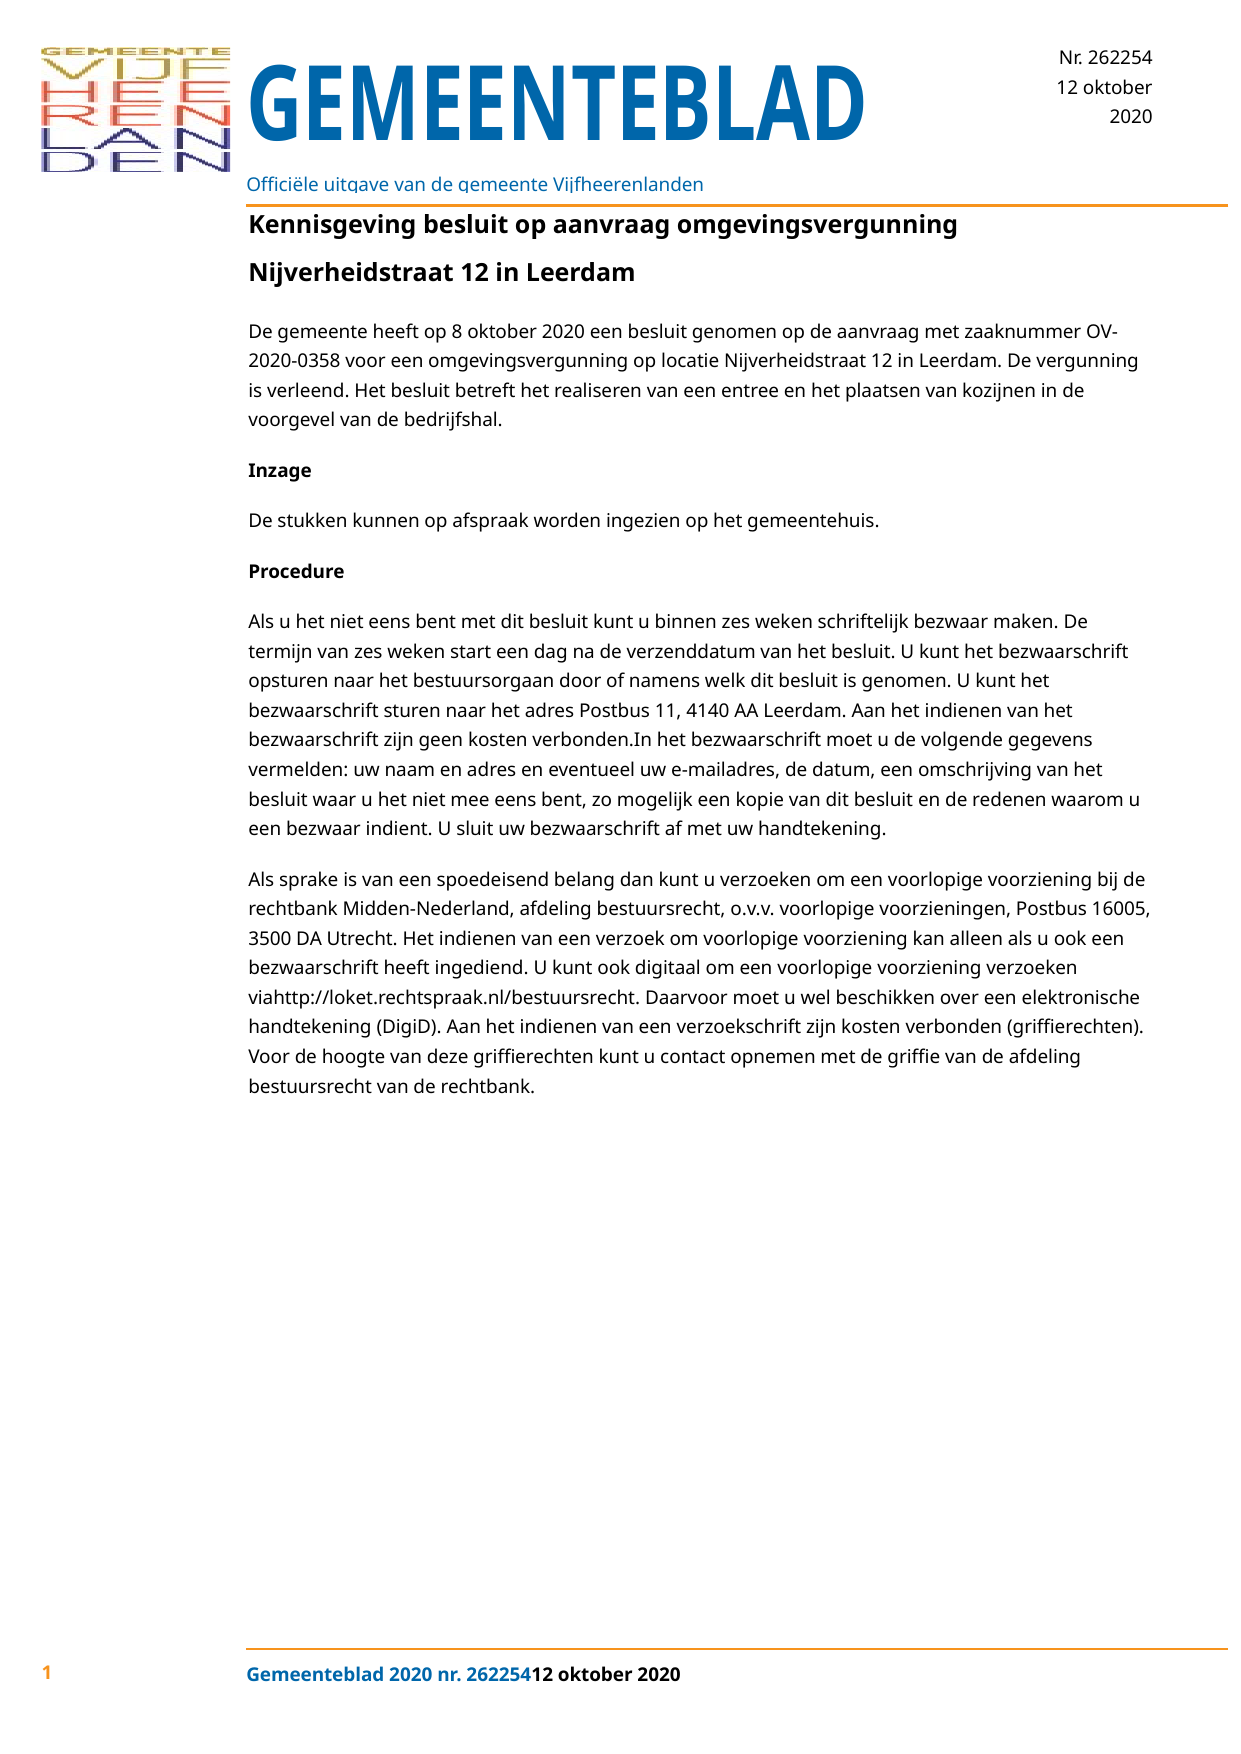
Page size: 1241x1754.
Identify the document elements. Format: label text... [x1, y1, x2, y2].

text De stukken kunnen op afspraak worden ingezien op het gemeentehuis. [248, 507, 1152, 533]
text Als sprake is van een spoedeisend belang dan kunt u verzoeken om een voorlopige voorziening bij de rechtbank Midden-Nederland, afdeling bestuursrecht, o.v.v. voorlopige voorzieningen, Postbus 16005, 3500 DA Utrecht. Het indienen van een verzoek om voorlopige voorziening kan alleen als u ook een bezwaarschrift heeft ingediend. U kunt ook digitaal om een voorlopige voorziening verzoeken viahttp://loket.rechtspraak.nl/bestuursrecht. Daarvoor moet u wel beschikken over een elektronische handtekening (DigiD). Aan het indienen van een verzoekschrift zijn kosten verbonden (griffierechten). Voor de hoogte van deze griffierechten kunt u contact opnemen met de griffie van de afdeling bestuursrecht van de rechtbank. [248, 866, 1152, 1099]
text Kennisgeving besluit op aanvraag omgevingsvergunning Nijverheidstraat 12 in Leerdam [248, 207, 1152, 288]
text De gemeente heeft op 8 oktober 2020 een besluit genomen op de aanvraag met zaaknummer OV-2020-0358 voor een omgevingsvergunning op locatie Nijverheidstraat 12 in Leerdam. De vergunning is verleend. Het besluit betreft het realiseren van een entree en het plaatsen van kozijnen in de voorgevel van de bedrijfshal. [248, 318, 1152, 432]
text Inzage [248, 457, 1152, 483]
text Als u het niet eens bent met dit besluit kunt u binnen zes weken schriftelijk bezwaar maken. De termijn van zes weken start een dag na de verzenddatum van het besluit. U kunt het bezwaarschrift opsturen naar het bestuursorgaan door of namens welk dit besluit is genomen. U kunt het bezwaarschrift sturen naar het adres Postbus 11, 4140 AA Leerdam. Aan het indienen van het bezwaarschrift zijn geen kosten verbonden.In het bezwaarschrift moet u de volgende gegevens vermelden: uw naam en adres en eventueel uw e-mailadres, de datum, een omschrijving van het besluit waar u het niet mee eens bent, zo mogelijk een kopie van dit besluit en de redenen waarom u een bezwaar indient. U sluit uw bezwaarschrift af met uw handtekening. [248, 608, 1152, 841]
text Procedure [248, 558, 1152, 584]
picture [41, 47, 231, 172]
